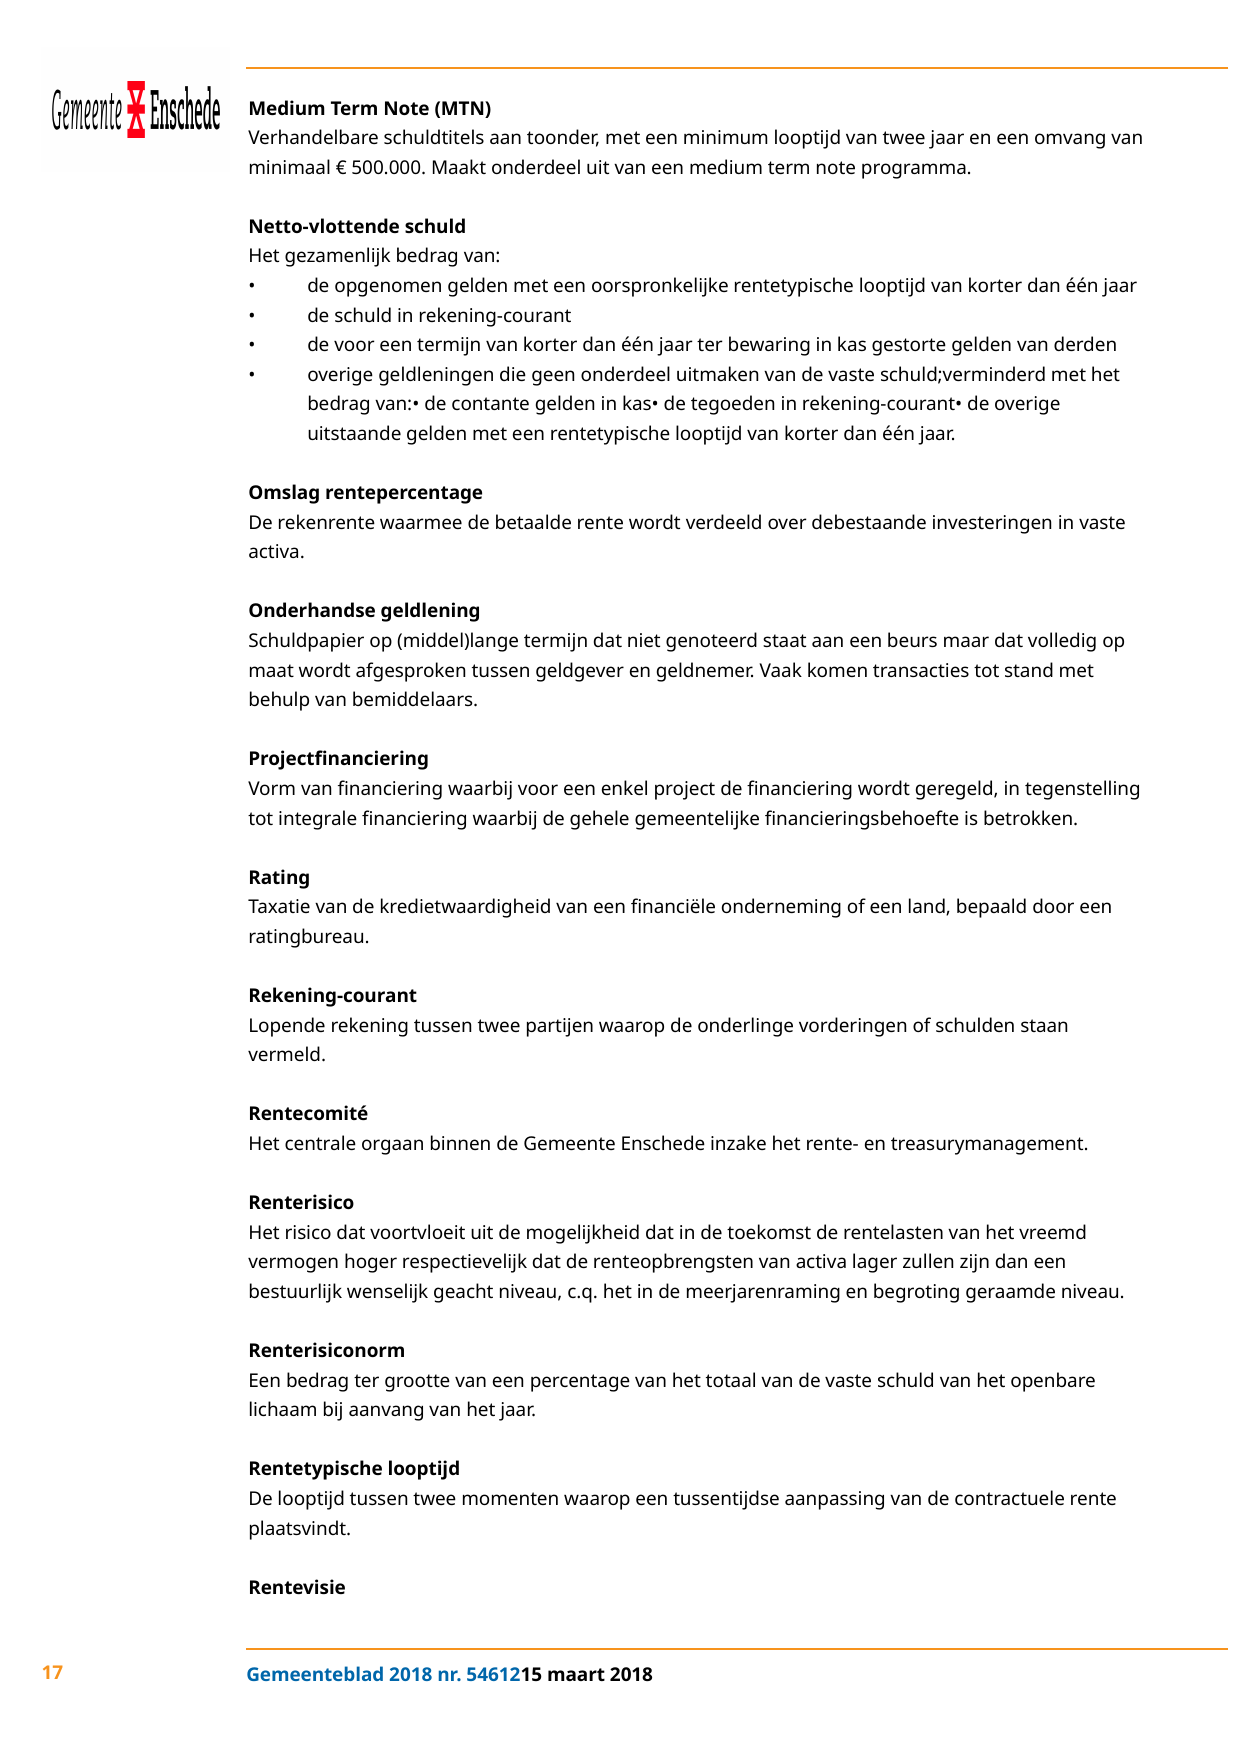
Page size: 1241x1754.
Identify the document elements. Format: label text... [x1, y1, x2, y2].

list overige geldleningen die geen onderdeel uitmaken van de vaste schuld;verminderd met het bedrag van:• de contante gelden in kas• de tegoeden in rekening-courant• de overige uitstaande gelden met een rentetypische looptijd van korter dan één jaar. [248, 361, 1152, 446]
text Een bedrag ter grootte van een percentage van het totaal van de vaste schuld van het openbare lichaam bij aanvang van het jaar. [248, 1367, 1152, 1422]
text Vorm van financiering waarbij voor een enkel project de financiering wordt geregeld, in tegenstelling tot integrale financiering waarbij de gehele gemeentelijke financieringsbehoefte is betrokken. [248, 775, 1152, 831]
text Het centrale orgaan binnen de Gemeente Enschede inzake het rente- en treasurymanagement. [248, 1130, 1152, 1156]
picture [41, 47, 231, 172]
text Het gezamenlijk bedrag van: [248, 243, 1152, 268]
text Netto-vlottende schuld [248, 213, 1152, 239]
text Rekening-courant [248, 982, 1152, 1008]
text Medium Term Note (MTN) [248, 95, 1152, 121]
text De rekenrente waarmee de betaalde rente wordt verdeeld over debestaande investeringen in vaste activa. [248, 509, 1152, 564]
text De looptijd tussen twee momenten waarop een tussentijdse aanpassing van de contractuele rente plaatsvindt. [248, 1485, 1152, 1541]
text Rentetypische looptijd [248, 1456, 1152, 1481]
text Renterisico [248, 1189, 1152, 1215]
text Projectfinanciering [248, 746, 1152, 771]
text Onderhandse geldlening [248, 598, 1152, 623]
text Rating [248, 864, 1152, 890]
list de opgenomen gelden met een oorspronkelijke rentetypische looptijd van korter dan één jaar [248, 272, 1152, 298]
text Verhandelbare schuldtitels aan toonder, met een minimum looptijd van twee jaar en een omvang van minimaal € 500.000. Maakt onderdeel uit van een medium term note programma. [248, 124, 1152, 180]
text Omslag rentepercentage [248, 479, 1152, 505]
list de schuld in rekening-courant [248, 302, 1152, 328]
text Rentecomité [248, 1101, 1152, 1126]
text Het risico dat voortvloeit uit de mogelijkheid dat in de toekomst de rentelasten van het vreemd vermogen hoger respectievelijk dat de renteopbrengsten van activa lager zullen zijn dan een bestuurlijk wenselijk geacht niveau, c.q. het in de meerjarenraming en begroting geraamde niveau. [248, 1219, 1152, 1304]
text Schuldpapier op (middel)lange termijn dat niet genoteerd staat aan een beurs maar dat volledig op maat wordt afgesproken tussen geldgever en geldnemer. Vaak komen transacties tot stand met behulp van bemiddelaars. [248, 627, 1152, 712]
text Taxatie van de kredietwaardigheid van een financiële onderneming of een land, bepaald door een ratingbureau. [248, 893, 1152, 949]
text Rentevisie [248, 1574, 1152, 1600]
text Lopende rekening tussen twee partijen waarop de onderlinge vorderingen of schulden staan vermeld. [248, 1012, 1152, 1067]
text Renterisiconorm [248, 1337, 1152, 1363]
list de voor een termijn van korter dan één jaar ter bewaring in kas gestorte gelden van derden [248, 331, 1152, 357]
